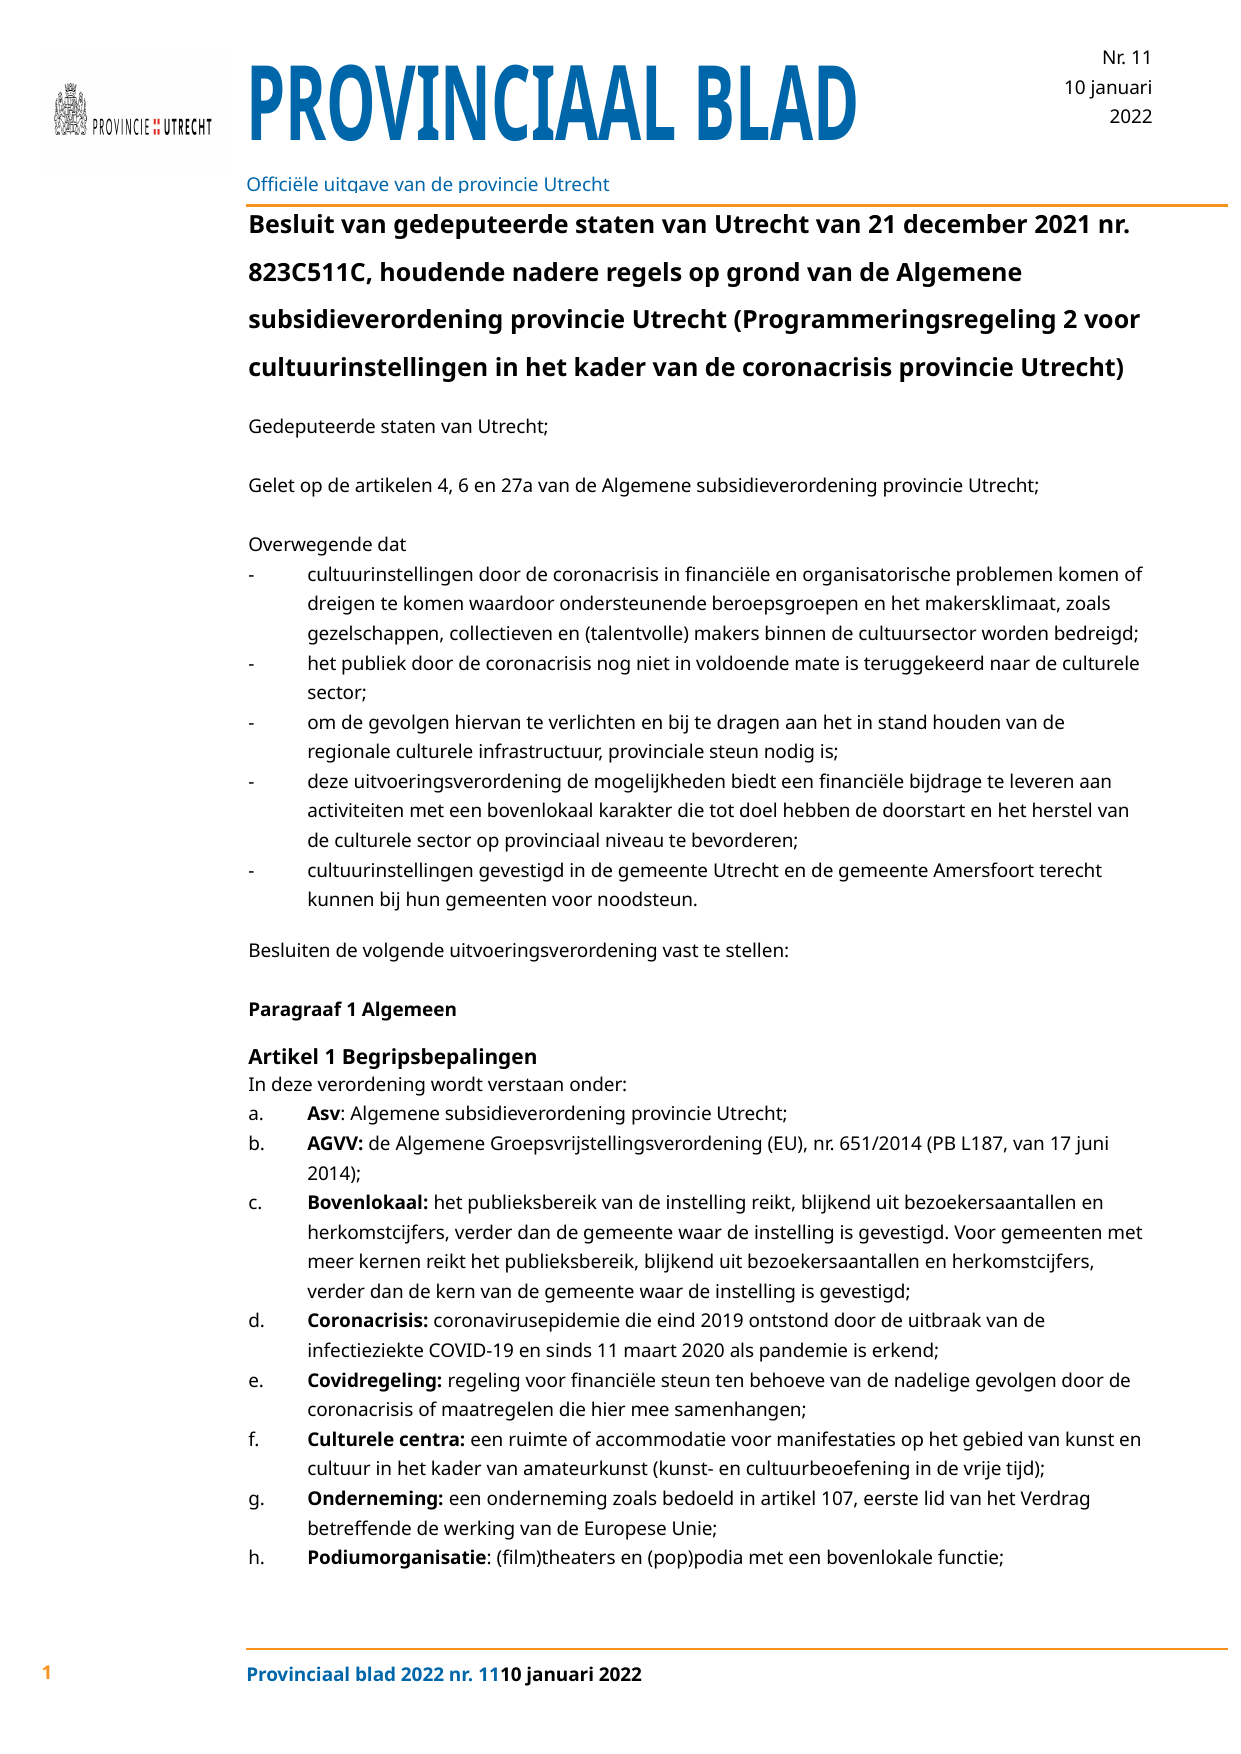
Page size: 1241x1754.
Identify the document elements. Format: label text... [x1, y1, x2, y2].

list deze uitvoeringsverordening de mogelijkheden biedt een financiële bijdrage te leveren aan activiteiten met een bovenlokaal karakter die tot doel hebben de doorstart en het herstel van de culturele sector op provinciaal niveau te bevorderen; [248, 768, 1152, 853]
list cultuurinstellingen door de coronacrisis in financiële en organisatorische problemen komen of dreigen te komen waardoor ondersteunende beroepsgroepen en het makersklimaat, zoals gezelschappen, collectieven en (talentvolle) makers binnen de cultuursector worden bedreigd; [248, 561, 1152, 646]
text Paragraaf 1 Algemeen [248, 996, 1152, 1022]
list Podiumorganisatie: (film)theaters en (pop)podia met een bovenlokale functie; [248, 1544, 1152, 1570]
picture [41, 47, 231, 172]
list het publiek door de coronacrisis nog niet in voldoende mate is teruggekeerd naar de culturele sector; [248, 650, 1152, 705]
text Gelet op de artikelen 4, 6 en 27a van de Algemene subsidieverordening provincie Utrecht; [248, 472, 1152, 498]
list Bovenlokaal: het publieksbereik van de instelling reikt, blijkend uit bezoekersaantallen en herkomstcijfers, verder dan de gemeente waar de instelling is gevestigd. Voor gemeenten met meer kernen reikt het publieksbereik, blijkend uit bezoekersaantallen en herkomstcijfers, verder dan de kern van de gemeente waar de instelling is gevestigd; [248, 1189, 1152, 1304]
list Asv: Algemene subsidieverordening provincie Utrecht; [248, 1101, 1152, 1126]
list AGVV: de Algemene Groepsvrijstellingsverordening (EU), nr. 651/2014 (PB L187, van 17 juni 2014); [248, 1130, 1152, 1185]
text Gedeputeerde staten van Utrecht; [248, 413, 1152, 439]
text Overwegende dat [248, 531, 1152, 557]
list Onderneming: een onderneming zoals bedoeld in artikel 107, eerste lid van het Verdrag betreffende de werking van de Europese Unie; [248, 1485, 1152, 1540]
text Besluiten de volgende uitvoeringsverordening vast te stellen: [248, 937, 1152, 962]
list Covidregeling: regeling voor financiële steun ten behoeve van de nadelige gevolgen door de coronacrisis of maatregelen die hier mee samenhangen; [248, 1367, 1152, 1422]
list Coronacrisis: coronavirusepidemie die eind 2019 ontstond door de uitbraak van de infectieziekte COVID-19 en sinds 11 maart 2020 als pandemie is erkend; [248, 1308, 1152, 1363]
list Culturele centra: een ruimte of accommodatie voor manifestaties op het gebied van kunst en cultuur in het kader van amateurkunst (kunst- en cultuurbeoefening in de vrije tijd); [248, 1426, 1152, 1481]
text Besluit van gedeputeerde staten van Utrecht van 21 december 2021 nr. 823C511C, houdende nadere regels op grond van de Algemene subsidieverordening provincie Utrecht (Programmeringsregeling 2 voor cultuurinstellingen in het kader van de coronacrisis provincie Utrecht) [248, 207, 1152, 384]
list cultuurinstellingen gevestigd in de gemeente Utrecht en de gemeente Amersfoort terecht kunnen bij hun gemeenten voor noodsteun. [248, 857, 1152, 912]
list om de gevolgen hiervan te verlichten en bij te dragen aan het in stand houden van de regionale culturele infrastructuur, provinciale steun nodig is; [248, 709, 1152, 764]
text Artikel 1 Begripsbepalingen [248, 1042, 1152, 1071]
text In deze verordening wordt verstaan onder: [248, 1071, 1152, 1097]
